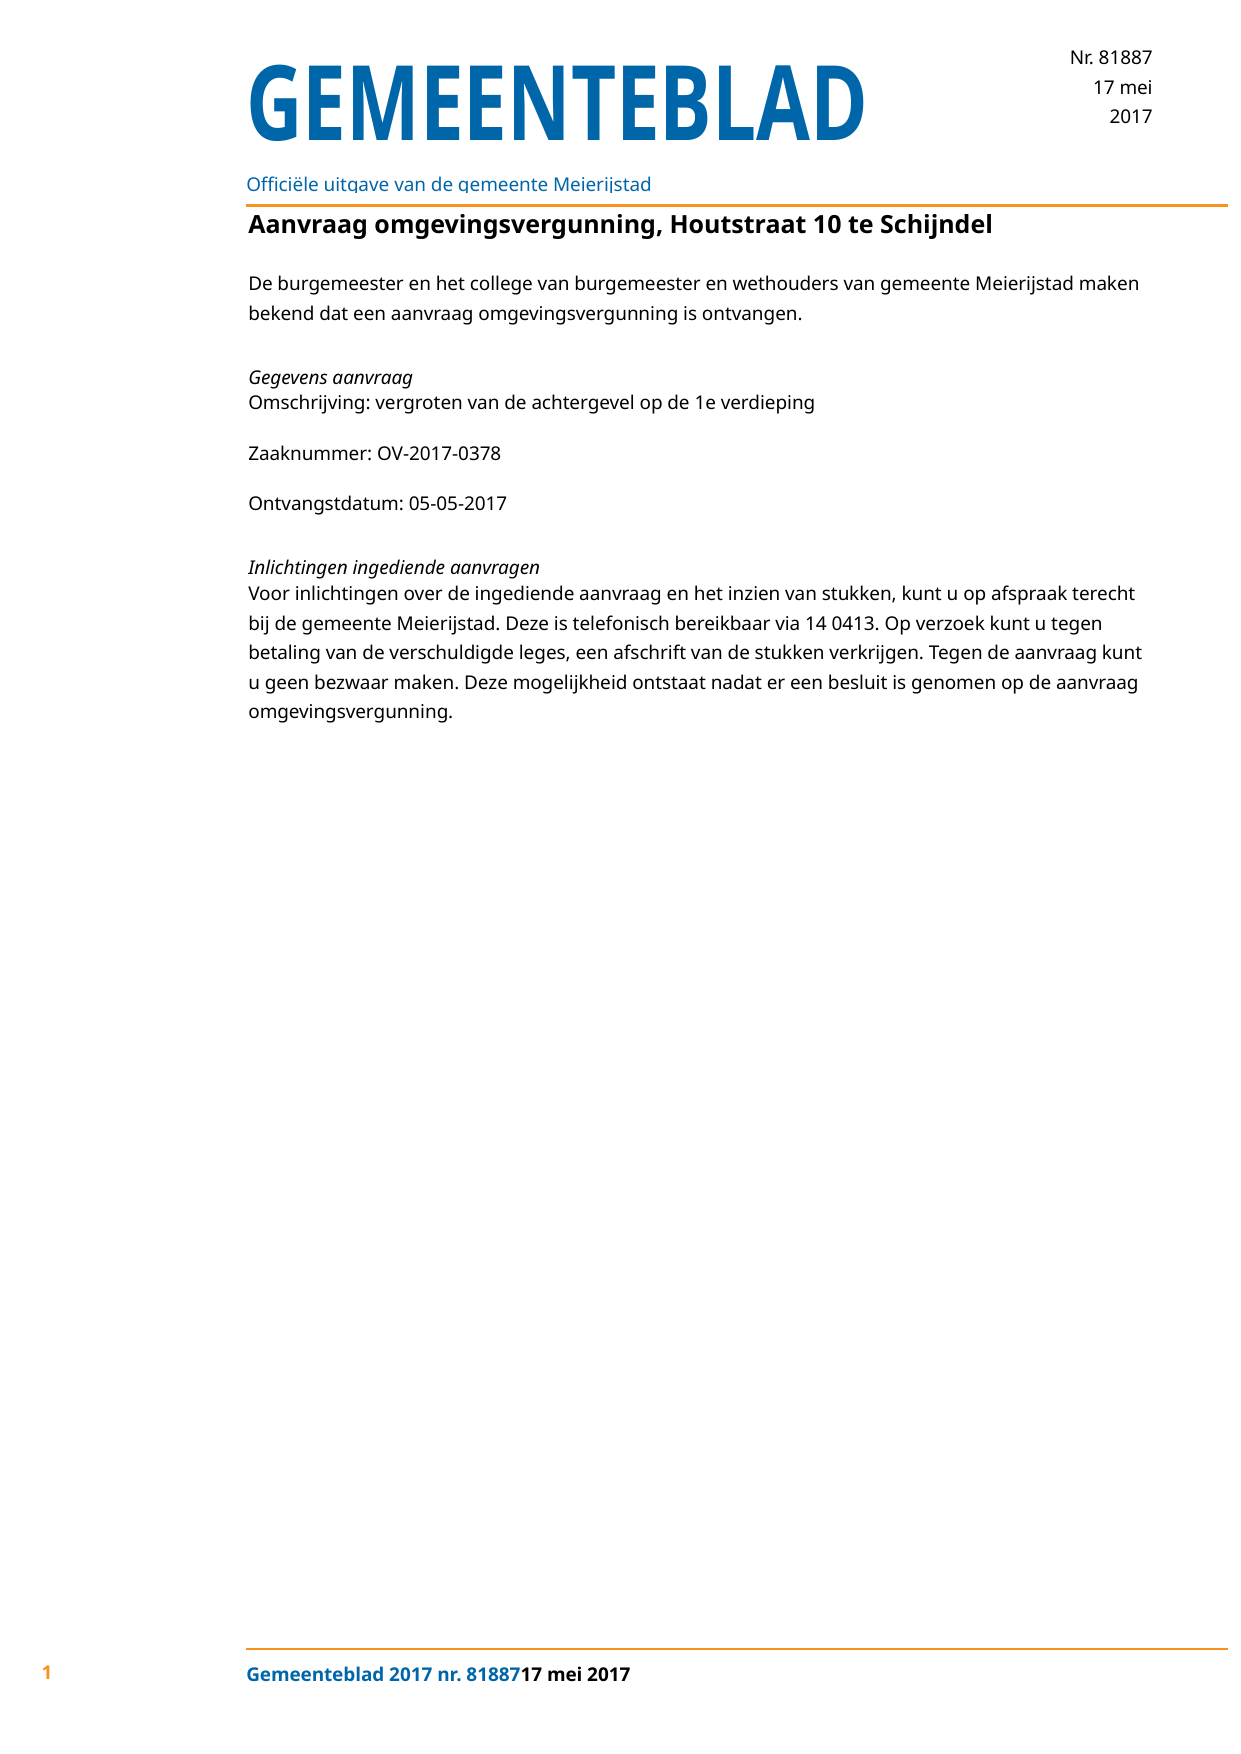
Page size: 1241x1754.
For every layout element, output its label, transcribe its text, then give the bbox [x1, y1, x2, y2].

text Inlichtingen ingediende aanvragen [248, 554, 1152, 580]
text Ontvangstdatum: 05-05-2017 [248, 490, 1152, 516]
text Zaaknummer: OV-2017-0378 [248, 440, 1152, 466]
text Gegevens aanvraag [248, 364, 1152, 389]
text De burgemeester en het college van burgemeester en wethouders van gemeente Meierijstad maken bekend dat een aanvraag omgevingsvergunning is ontvangen. [248, 270, 1152, 326]
text Omschrijving: vergroten van de achtergevel op de 1e verdieping [248, 389, 1152, 415]
text Aanvraag omgevingsvergunning, Houtstraat 10 te Schijndel [248, 207, 1152, 241]
picture [41, 47, 231, 172]
text Voor inlichtingen over de ingediende aanvraag en het inzien van stukken, kunt u op afspraak terecht bij de gemeente Meierijstad. Deze is telefonisch bereikbaar via 14 0413. Op verzoek kunt u tegen betaling van de verschuldigde leges, een afschrift van de stukken verkrijgen. Tegen de aanvraag kunt u geen bezwaar maken. Deze mogelijkheid ontstaat nadat er een besluit is genomen op de aanvraag omgevingsvergunning. [248, 580, 1152, 724]
